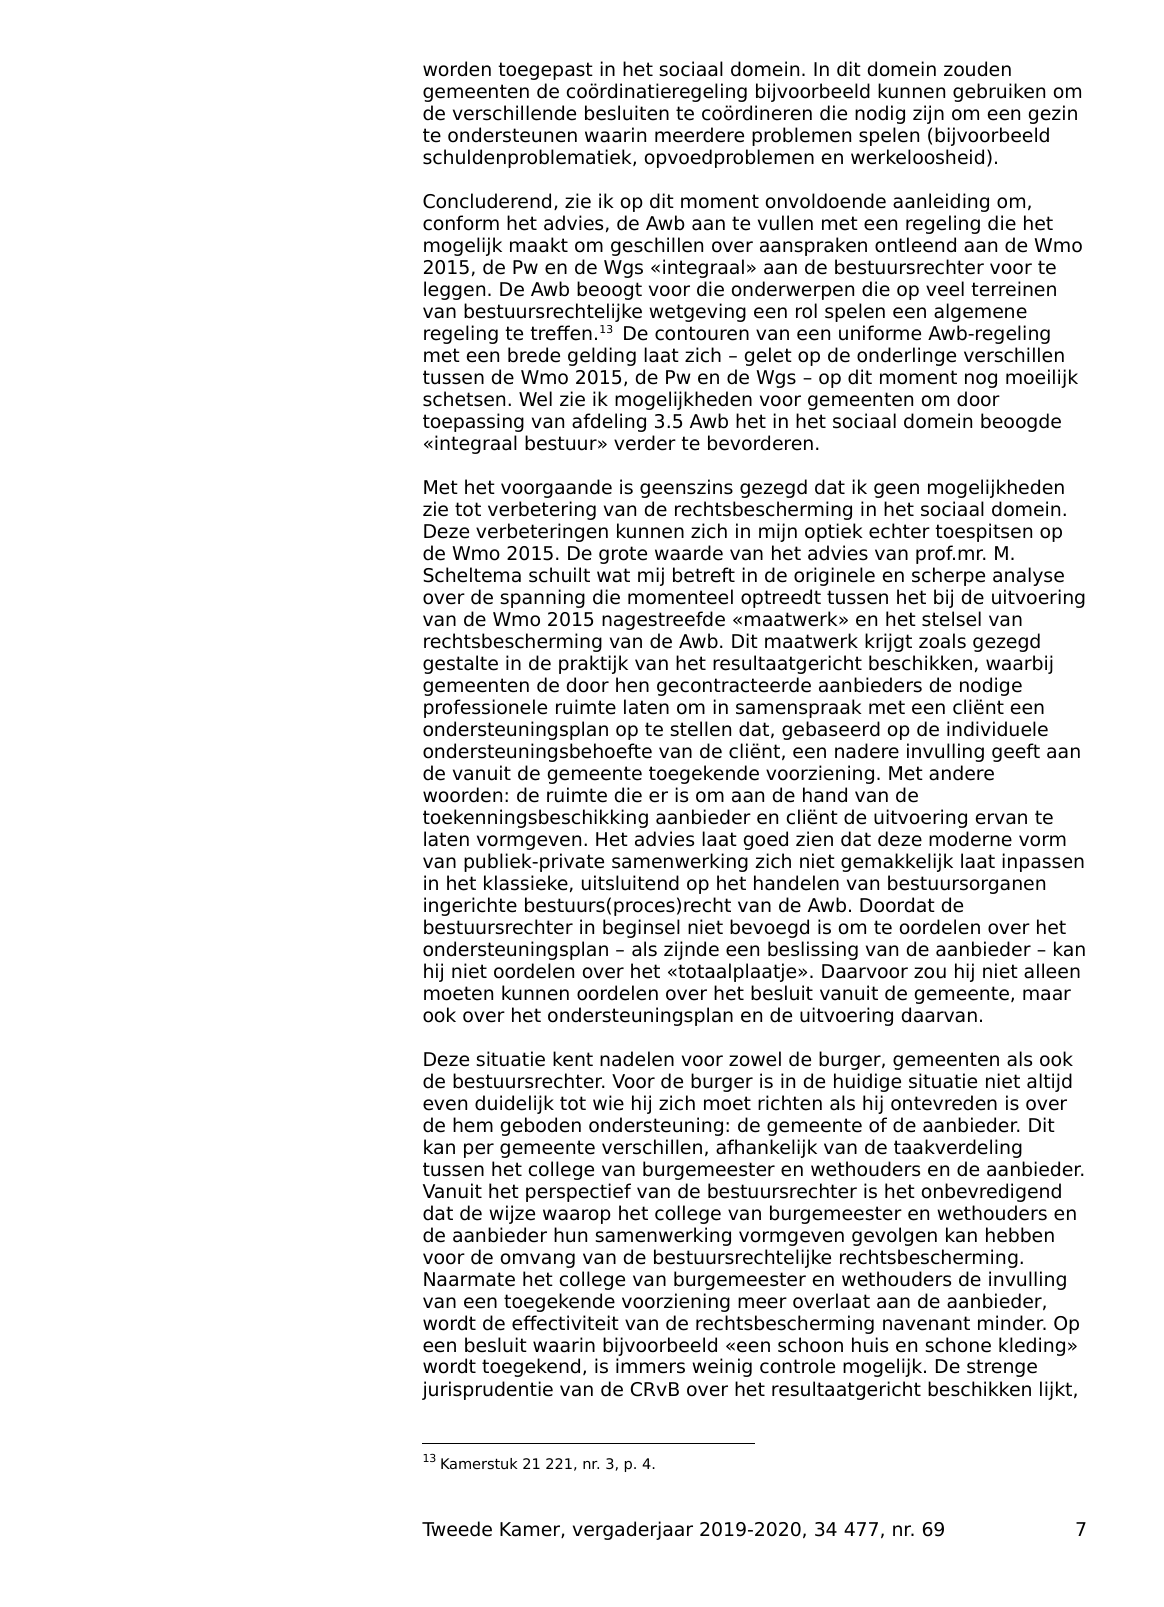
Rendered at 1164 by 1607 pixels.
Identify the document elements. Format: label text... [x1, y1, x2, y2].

text Met het voorgaande is geenszins gezegd dat ik geen mogelijkheden zie tot verbetering van de rechtsbescherming in het sociaal domein. Deze verbeteringen kunnen zich in mijn optiek echter toespitsen op de Wmo 2015. De grote waarde van het advies van prof.mr. M. Scheltema schuilt wat mij betreft in de originele en scherpe analyse over de spanning die momenteel optreedt tussen het bij de uitvoering van de Wmo 2015 nagestreefde «maatwerk» en het stelsel van rechtsbescherming van de Awb. Dit maatwerk krijgt zoals gezegd gestalte in de praktijk van het resultaatgericht beschikken, waarbij gemeenten de door hen gecontracteerde aanbieders de nodige professionele ruimte laten om in samenspraak met een cliënt een ondersteuningsplan op te stellen dat, gebaseerd op de individuele ondersteuningsbehoefte van de cliënt, een nadere invulling geeft aan de vanuit de gemeente toegekende voorziening. Met andere woorden: de ruimte die er is om aan de hand van de toekenningsbeschikking aanbieder en cliënt de uitvoering ervan te laten vormgeven. Het advies laat goed zien dat deze moderne vorm van publiek-private samenwerking zich niet gemakkelijk laat inpassen in het klassieke, uitsluitend op het handelen van bestuursorganen ingerichte bestuurs(proces)recht van de Awb. Doordat de bestuursrechter in beginsel niet bevoegd is om te oordelen over het ondersteuningsplan – als zijnde een beslissing van de aanbieder – kan hij niet oordelen over het «totaalplaatje». Daarvoor zou hij niet alleen moeten kunnen oordelen over het besluit vanuit de gemeente, maar ook over het ondersteuningsplan en de uitvoering daarvan. [422, 477, 1087, 1027]
text Concluderend, zie ik op dit moment onvoldoende aanleiding om, conform het advies, de Awb aan te vullen met een regeling die het mogelijk maakt om geschillen over aanspraken ontleend aan de Wmo 2015, de Pw en de Wgs «integraal» aan de bestuursrechter voor te leggen. De Awb beoogt voor die onderwerpen die op veel terreinen van bestuursrechtelijke wetgeving een rol spelen een algemene regeling te treffen. De contouren van een uniforme Awb-regeling met een brede gelding laat zich – gelet op de onderlinge verschillen tussen de Wmo 2015, de Pw en de Wgs – op dit moment nog moeilijk schetsen. Wel zie ik mogelijkheden voor gemeenten om door toepassing van afdeling 3.5 Awb het in het sociaal domein beoogde «integraal bestuur» verder te bevorderen. [422, 191, 1087, 455]
text Deze situatie kent nadelen voor zowel de burger, gemeenten als ook de bestuursrechter. Voor de burger is in de huidige situatie niet altijd even duidelijk tot wie hij zich moet richten als hij ontevreden is over de hem geboden ondersteuning: de gemeente of de aanbieder. Dit kan per gemeente verschillen, afhankelijk van de taakverdeling tussen het college van burgemeester en wethouders en de aanbieder. Vanuit het perspectief van de bestuursrechter is het onbevredigend dat de wijze waarop het college van burgemeester en wethouders en de aanbieder hun samenwerking vormgeven gevolgen kan hebben voor de omvang van de bestuursrechtelijke rechtsbescherming. Naarmate het college van burgemeester en wethouders de invulling van een toegekende voorziening meer overlaat aan de aanbieder, wordt de effectiviteit van de rechtsbescherming navenant minder. Op een besluit waarin bijvoorbeeld «een schoon huis en schone kleding» wordt toegekend, is immers weinig controle mogelijk. De strenge jurisprudentie van de CRvB over het resultaatgericht beschikken lijkt, [422, 1049, 1087, 1400]
text worden toegepast in het sociaal domein. In dit domein zouden gemeenten de coördinatieregeling bijvoorbeeld kunnen gebruiken om de verschillende besluiten te coördineren die nodig zijn om een gezin te ondersteunen waarin meerdere problemen spelen (bijvoorbeeld schuldenproblematiek, opvoedproblemen en werkeloosheid). [422, 59, 1087, 169]
text Kamerstuk 21 221, nr. 3, p. 4. [422, 1452, 1087, 1474]
